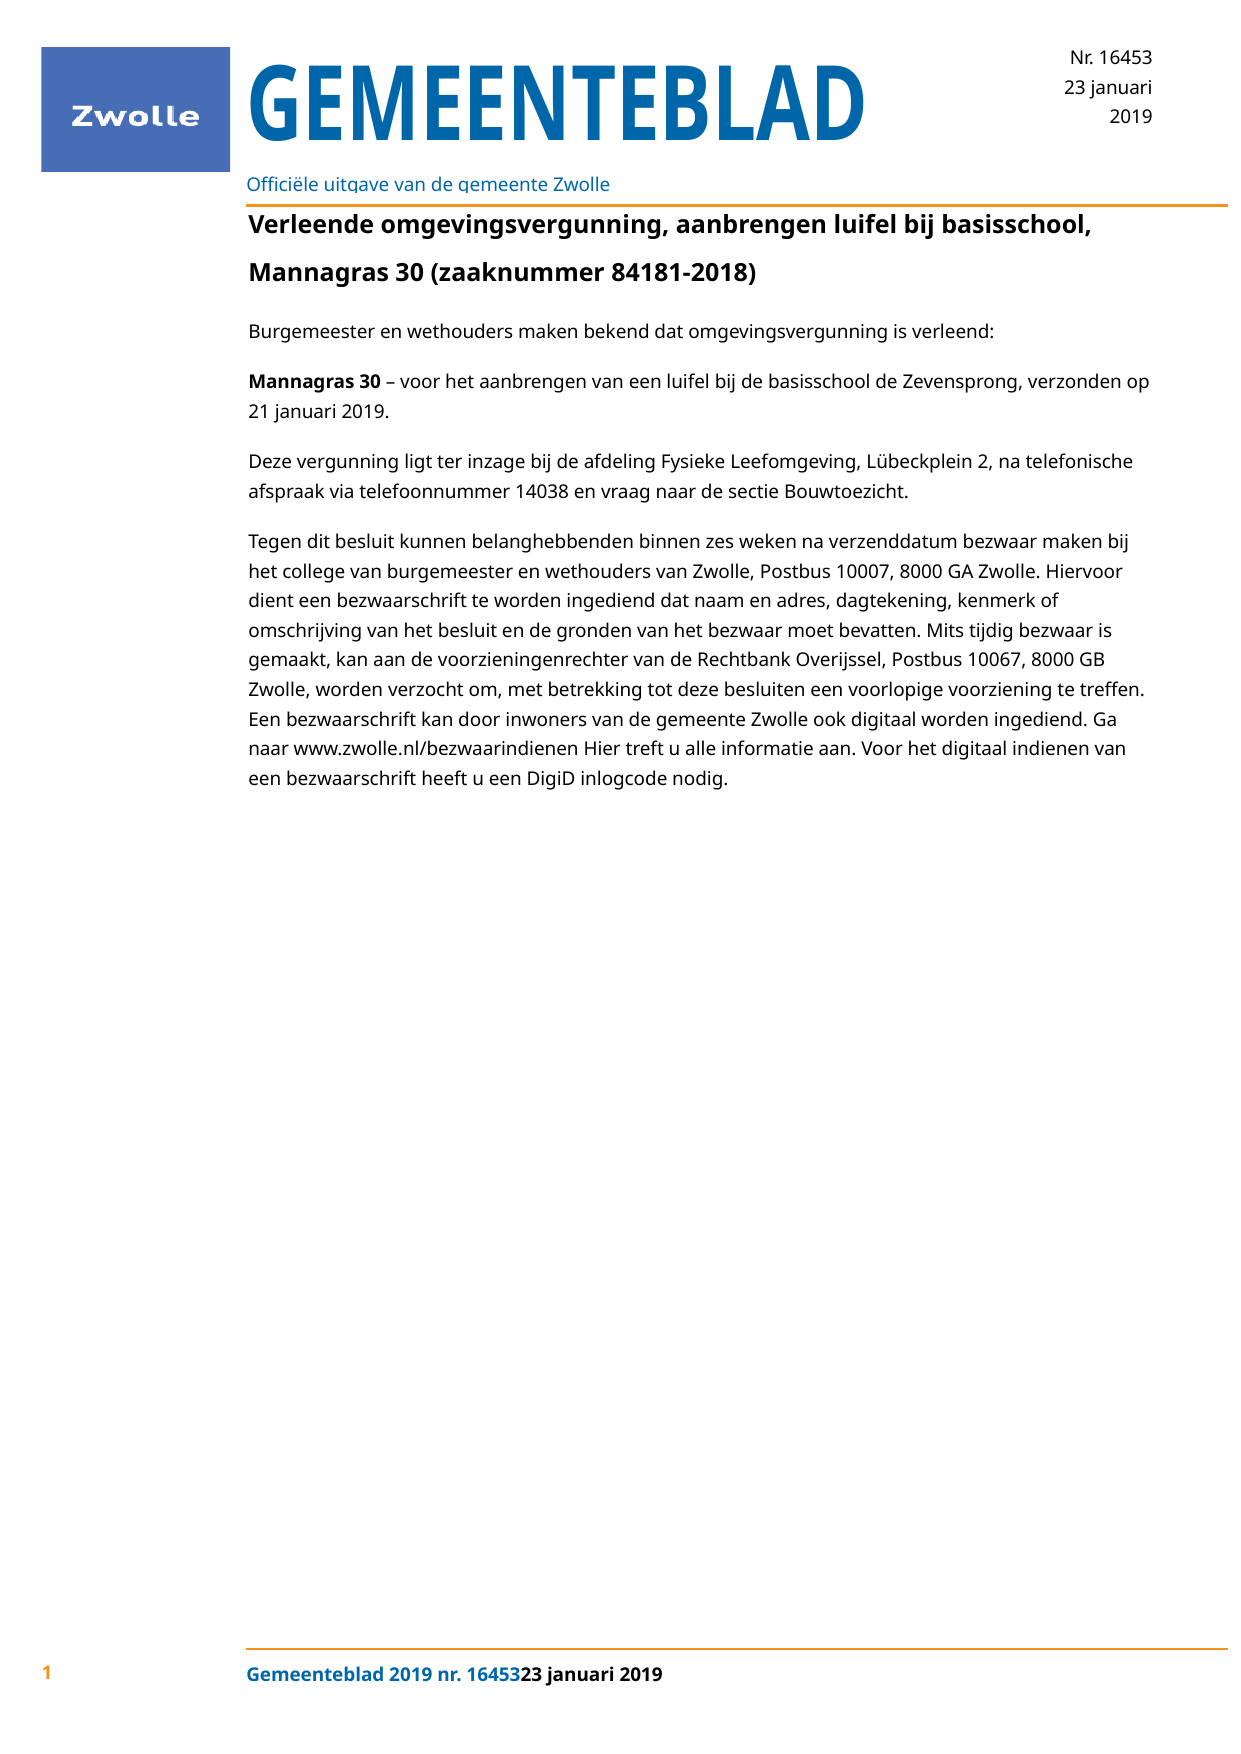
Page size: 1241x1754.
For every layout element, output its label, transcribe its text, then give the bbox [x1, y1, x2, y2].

text Deze vergunning ligt ter inzage bij de afdeling Fysieke Leefomgeving, Lübeckplein 2, na telefonische afspraak via telefoonnummer 14038 en vraag naar de sectie Bouwtoezicht. [248, 448, 1152, 504]
text Verleende omgevingsvergunning, aanbrengen luifel bij basisschool, Mannagras 30 (zaaknummer 84181-2018) [248, 207, 1152, 288]
picture [41, 47, 231, 172]
text Mannagras 30 – voor het aanbrengen van een luifel bij de basisschool de Zevensprong, verzonden op 21 januari 2019. [248, 368, 1152, 424]
text Tegen dit besluit kunnen belanghebbenden binnen zes weken na verzenddatum bezwaar maken bij het college van burgemeester en wethouders van Zwolle, Postbus 10007, 8000 GA Zwolle. Hiervoor dient een bezwaarschrift te worden ingediend dat naam en adres, dagtekening, kenmerk of omschrijving van het besluit en de gronden van het bezwaar moet bevatten. Mits tijdig bezwaar is gemaakt, kan aan de voorzieningenrechter van de Rechtbank Overijssel, Postbus 10067, 8000 GB Zwolle, worden verzocht om, met betrekking tot deze besluiten een voorlopige voorziening te treffen. Een bezwaarschrift kan door inwoners van de gemeente Zwolle ook digitaal worden ingediend. Ga naar www.zwolle.nl/bezwaarindienen Hier treft u alle informatie aan. Voor het digitaal indienen van een bezwaarschrift heeft u een DigiD inlogcode nodig. [248, 528, 1152, 791]
text Burgemeester en wethouders maken bekend dat omgevingsvergunning is verleend: [248, 318, 1152, 344]
